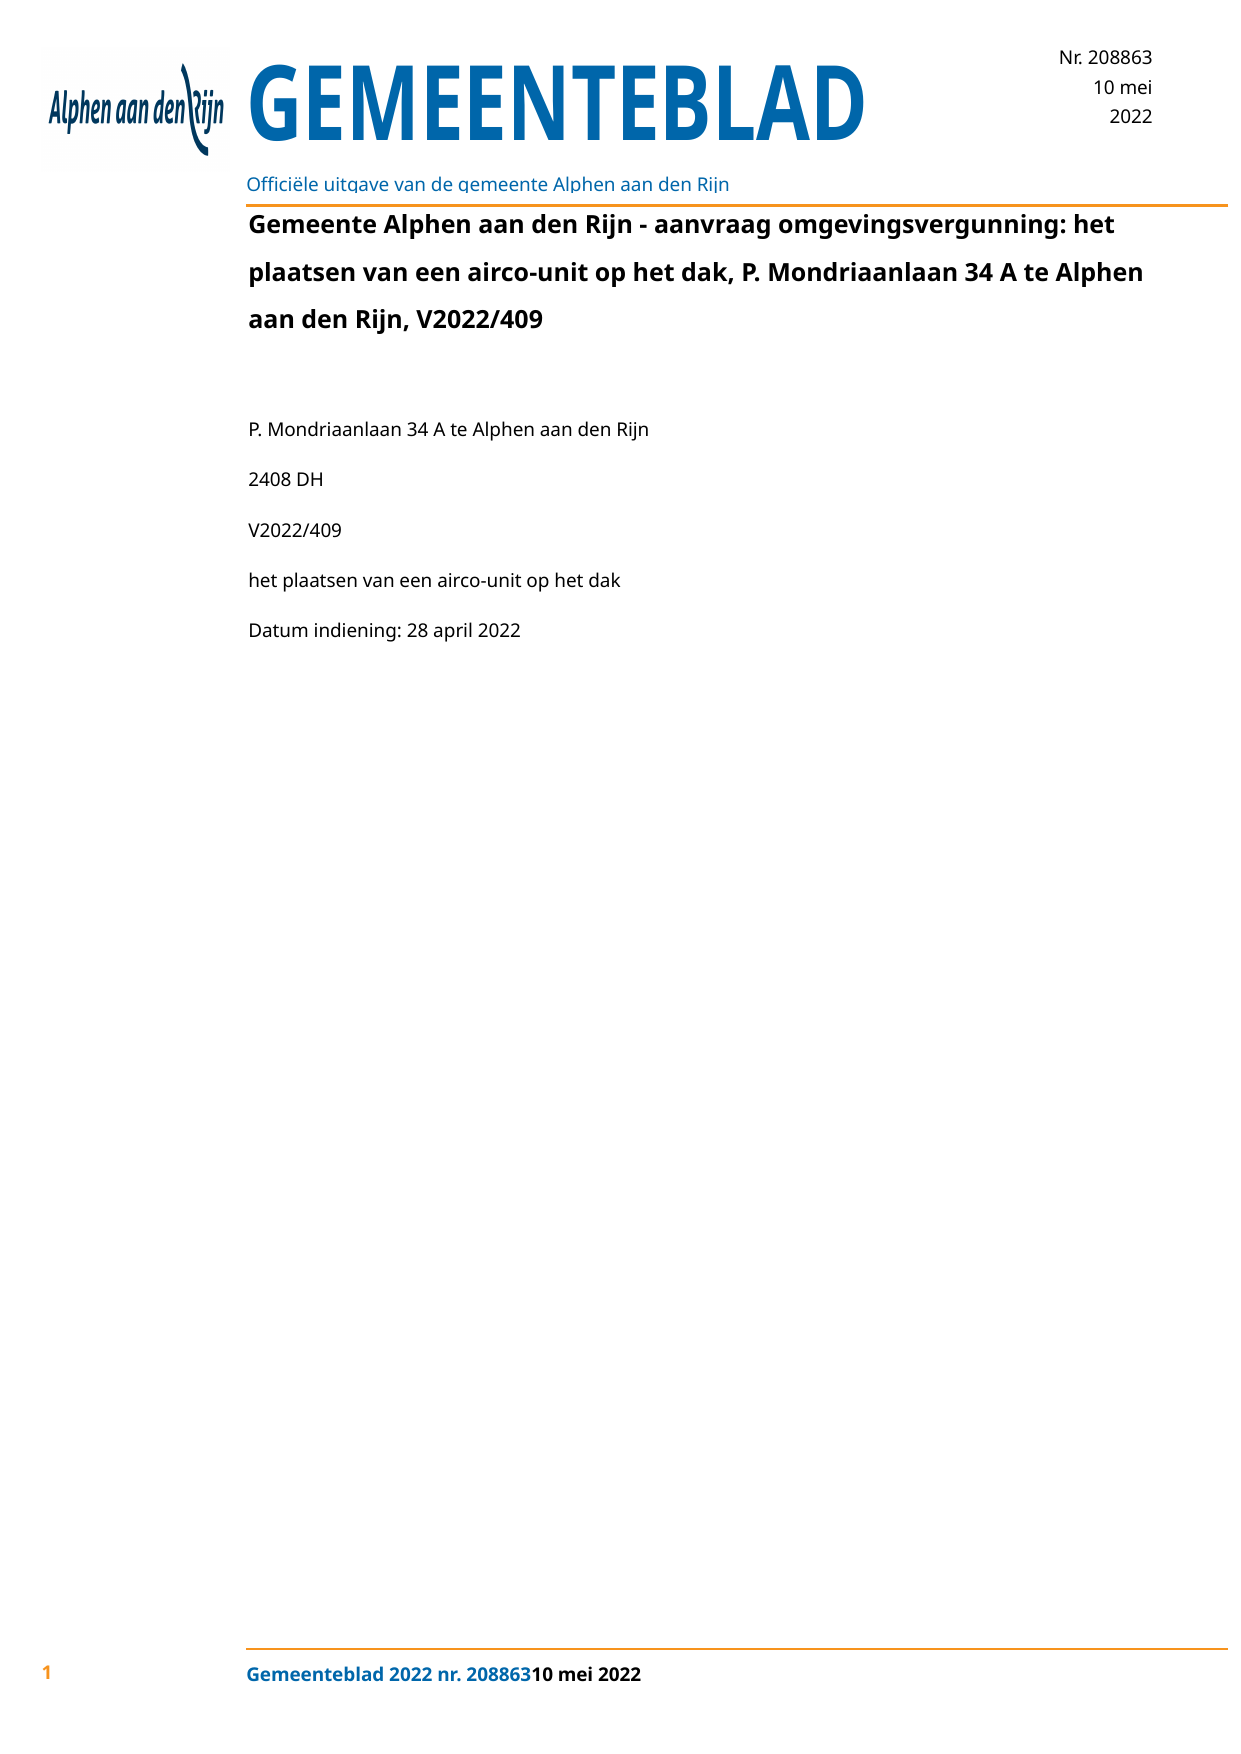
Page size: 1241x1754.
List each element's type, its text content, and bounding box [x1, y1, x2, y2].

picture [41, 47, 231, 172]
text het plaatsen van een airco-unit op het dak [248, 567, 1152, 593]
text Datum indiening: 28 april 2022 [248, 618, 1152, 643]
text V2022/409 [248, 517, 1152, 542]
text 2408 DH [248, 466, 1152, 492]
text P. Mondriaanlaan 34 A te Alphen aan den Rijn [248, 416, 1152, 442]
text Gemeente Alphen aan den Rijn - aanvraag omgevingsvergunning: het plaatsen van een airco-unit op het dak, P. Mondriaanlaan 34 A te Alphen aan den Rijn, V2022/409 [248, 207, 1152, 336]
